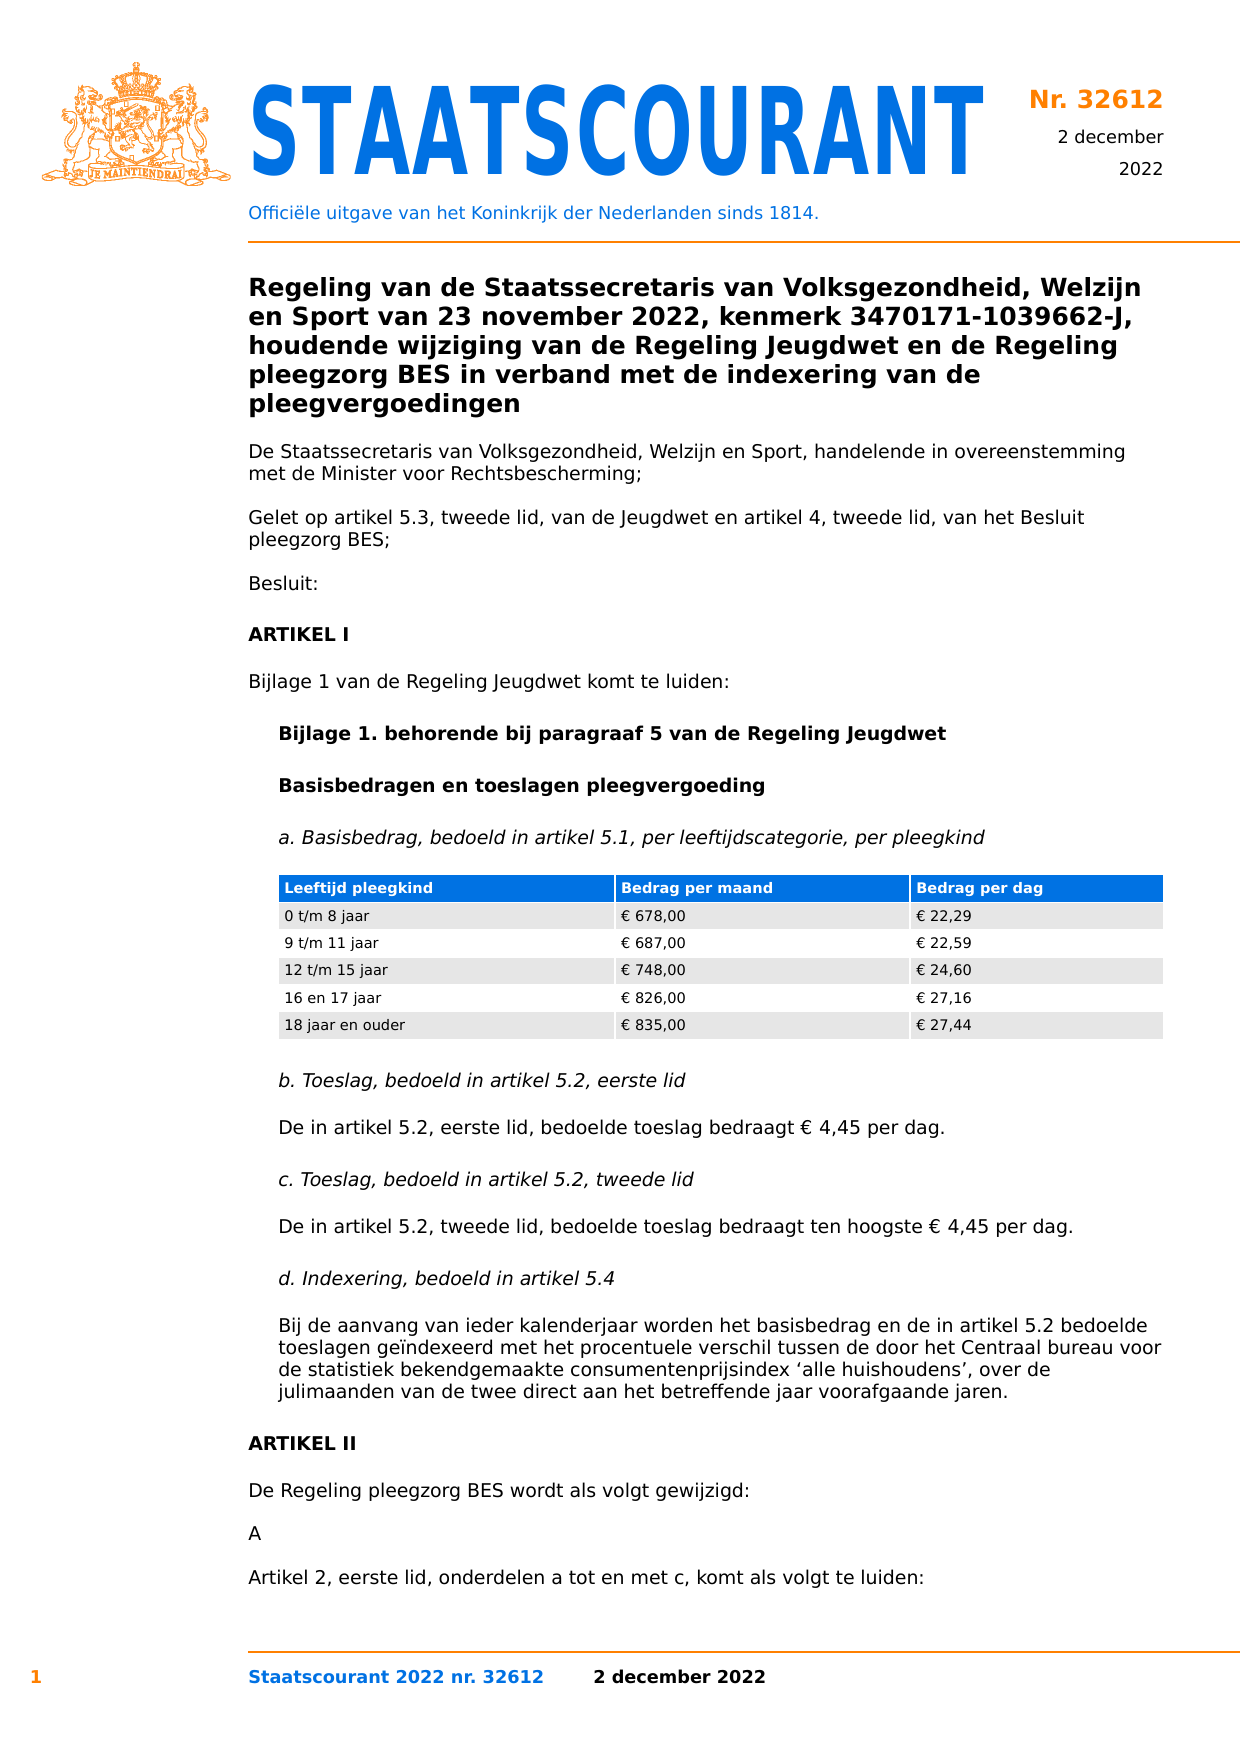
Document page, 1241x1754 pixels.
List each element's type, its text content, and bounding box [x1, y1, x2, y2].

text Bijlage 1 van de Regeling Jeugdwet komt te luiden: [248, 671, 1163, 693]
table_cell 2 december [998, 121, 1240, 153]
table_cell 18 jaar en ouder [279, 1012, 614, 1039]
table_cell 2022 [998, 153, 1240, 203]
table_header Bedrag per maand [616, 875, 909, 902]
table_header Nr. 32612 [998, 62, 1240, 121]
table_header [25, 62, 248, 241]
table_cell € 678,00 [616, 903, 909, 929]
text Gelet op artikel 5.3, tweede lid, van de Jeugdwet en artikel 4, tweede lid, van het Besluit pleegzorg BES; [248, 507, 1163, 551]
subtitle a. Basisbedrag, bedoeld in artikel 5.1, per leeftijdscategorie, per pleegkind [278, 827, 1163, 849]
table_cell € 22,29 [911, 903, 1163, 929]
table_header STAATSCOURANT [248, 62, 998, 203]
table_cell € 27,16 [911, 985, 1163, 1011]
text Besluit: [248, 572, 1163, 594]
text De Regeling pleegzorg BES wordt als volgt gewijzigd: [248, 1479, 1163, 1501]
table_cell 12 t/m 15 jaar [279, 958, 614, 984]
subtitle Regeling van de Staatssecretaris van Volksgezondheid, Welzijn en Sport van 23 november 2022, kenmerk 3470171-1039662-J, houdende wijziging van de Regeling Jeugdwet en de Regeling pleegzorg BES in verband met de indexering van de pleegvergoedingen [248, 273, 1163, 419]
text Artikel 2, eerste lid, onderdelen a tot en met c, komt als volgt te luiden: [248, 1567, 1163, 1589]
table_cell € 27,44 [911, 1012, 1163, 1039]
table_cell € 687,00 [616, 930, 909, 956]
table_cell € 826,00 [616, 985, 909, 1011]
subtitle b. Toeslag, bedoeld in artikel 5.2, eerste lid [278, 1070, 1163, 1092]
subtitle c. Toeslag, bedoeld in artikel 5.2, tweede lid [278, 1169, 1163, 1191]
text De in artikel 5.2, tweede lid, bedoelde toeslag bedraagt ten hoogste € 4,45 per dag. [278, 1216, 1163, 1238]
table_cell Officiële uitgave van het Koninkrijk der Nederlanden sinds 1814. [248, 203, 1240, 241]
table_header Bedrag per dag [911, 875, 1163, 902]
table_cell € 748,00 [616, 958, 909, 984]
subtitle ARTIKEL II [248, 1432, 1163, 1454]
subtitle Basisbedragen en toeslagen pleegvergoeding [278, 775, 1163, 797]
table_cell € 24,60 [911, 958, 1163, 984]
text De in artikel 5.2, eerste lid, bedoelde toeslag bedraagt € 4,45 per dag. [278, 1117, 1163, 1139]
text A [248, 1523, 1163, 1545]
table_cell € 22,59 [911, 930, 1163, 956]
subtitle d. Indexering, bedoeld in artikel 5.4 [278, 1268, 1163, 1289]
text De Staatssecretaris van Volksgezondheid, Welzijn en Sport, handelende in overeenstemming met de Minister voor Rechtsbescherming; [248, 441, 1163, 485]
subtitle Bijlage 1. behorende bij paragraaf 5 van de Regeling Jeugdwet [278, 723, 1163, 745]
subtitle ARTIKEL I [248, 624, 1163, 646]
table_cell 9 t/m 11 jaar [279, 930, 614, 956]
table_cell 0 t/m 8 jaar [279, 903, 614, 929]
text Bij de aanvang van ieder kalenderjaar worden het basisbedrag en de in artikel 5.2 bedoelde toeslagen geïndexeerd met het procentuele verschil tussen de door het Centraal bureau voor de statistiek bekendgemaakte consumentenprijsindex ‘alle huishoudens’, over de julimaanden van de twee direct aan het betreffende jaar voorafgaande jaren. [278, 1314, 1163, 1402]
picture [41, 62, 231, 186]
table_header Leeftijd pleegkind [279, 875, 614, 902]
table_cell € 835,00 [616, 1012, 909, 1039]
table_cell 16 en 17 jaar [279, 985, 614, 1011]
